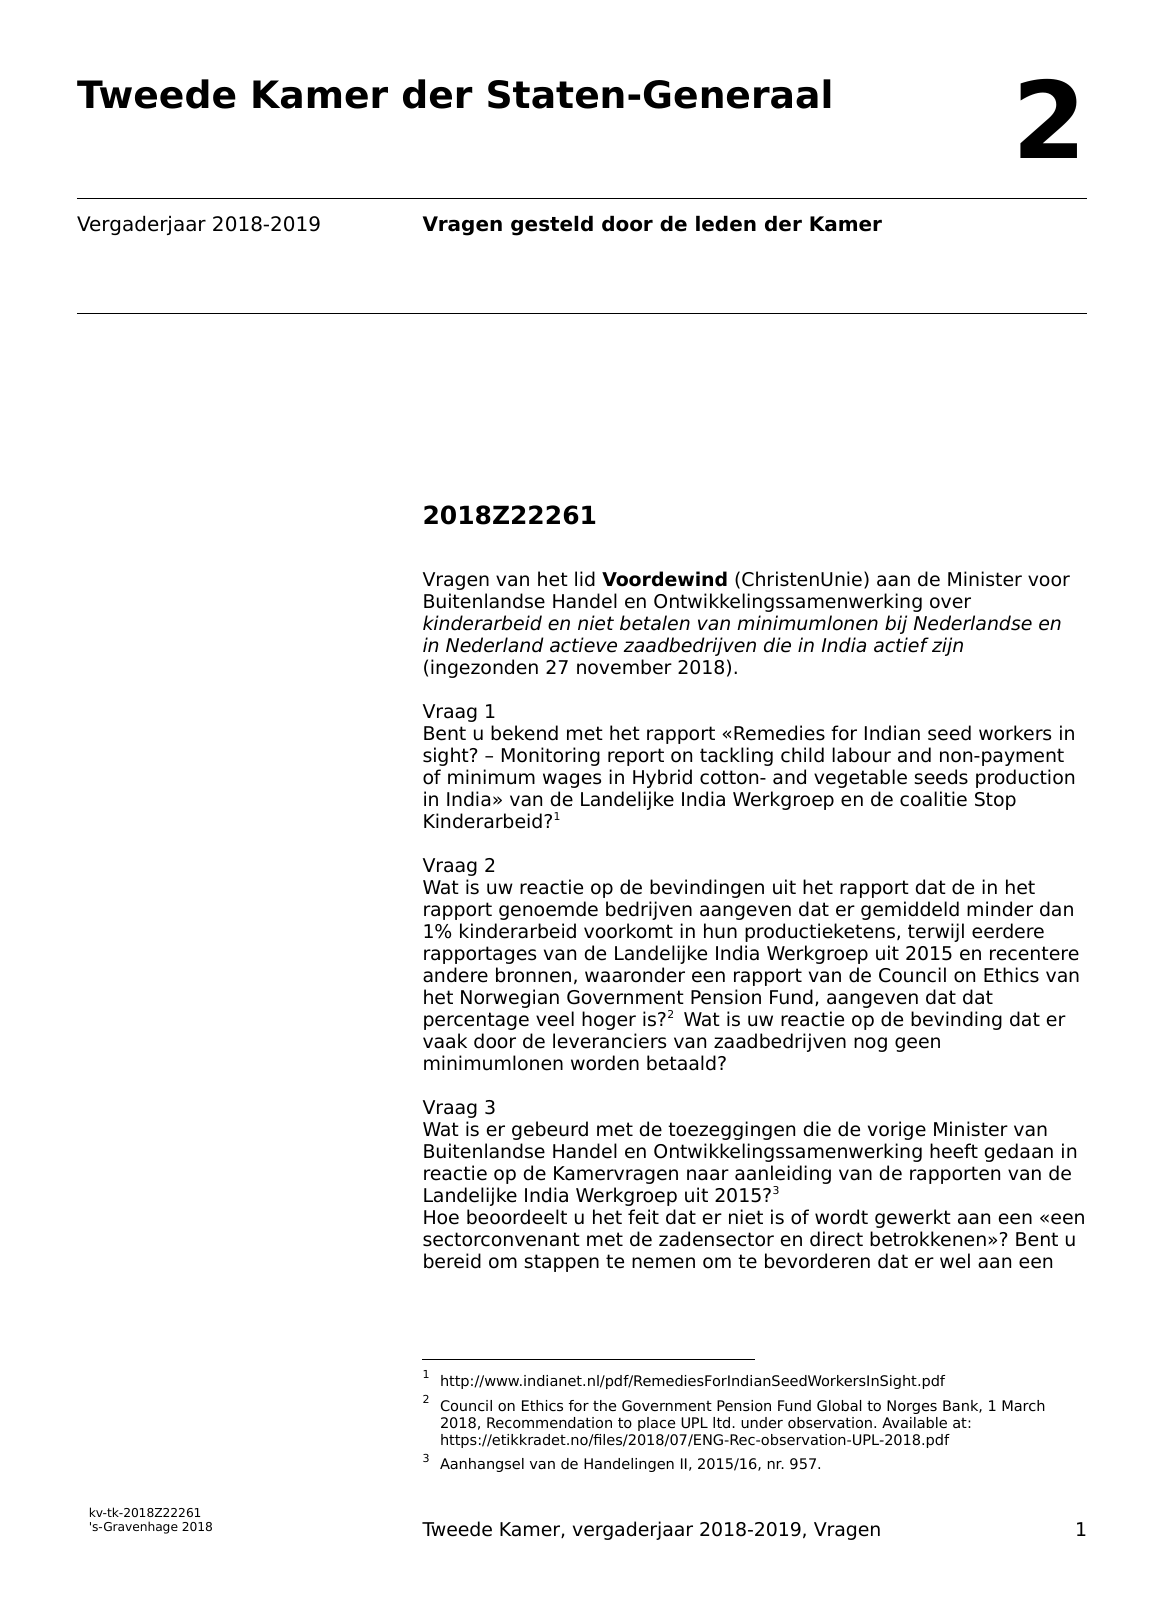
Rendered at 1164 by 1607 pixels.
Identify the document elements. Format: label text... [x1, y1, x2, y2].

text Vraag 3 [422, 1097, 1087, 1119]
text Vraag 2 [422, 855, 1087, 877]
text Vragen van het lid Voordewind (ChristenUnie) aan de Minister voor Buitenlandse Handel en Ontwikkelingssamenwerking over kinderarbeid en niet betalen van minimumlonen bij Nederlandse en in Nederland actieve zaadbedrijven die in India actief zijn (ingezonden 27 november 2018). [422, 569, 1087, 679]
text Aanhangsel van de Handelingen II, 2015/16, nr. 957. [422, 1452, 1087, 1474]
table_cell Vergaderjaar 2018-2019 [77, 199, 422, 313]
table_cell Vragen gesteld door de leden der Kamer [422, 199, 1087, 313]
text Hoe beoordeelt u het feit dat er niet is of wordt gewerkt aan een «een sectorconvenant met de zadensector en direct betrokkenen»? Bent u bereid om stappen te nemen om te bevorderen dat er wel aan een [422, 1207, 1087, 1273]
text Vraag 1 [422, 701, 1087, 723]
text Bent u bekend met het rapport «Remedies for Indian seed workers in sight? – Monitoring report on tackling child labour and non-payment of minimum wages in Hybrid cotton- and vegetable seeds production in India» van de Landelijke India Werkgroep en de coalitie Stop Kinderarbeid? [422, 723, 1087, 833]
text Wat is er gebeurd met de toezeggingen die de vorige Minister van Buitenlandse Handel en Ontwikkelingssamenwerking heeft gedaan in reactie op de Kamervragen naar aanleiding van de rapporten van de Landelijke India Werkgroep uit 2015? [422, 1119, 1087, 1207]
text 's-Gravenhage 2018 [88, 1520, 323, 1534]
text Council on Ethics for the Government Pension Fund Global to Norges Bank, 1 March 2018, Recommendation to place UPL ltd. under observation. Available at: https://etikkradet.no/files/2018/07/ENG-Rec-observation-UPL-2018.pdf [422, 1393, 1087, 1449]
text 2018Z22261 [422, 501, 1087, 531]
table_header 2 [886, 59, 1087, 198]
text http://www.indianet.nl/pdf/RemediesForIndianSeedWorkersInSight.pdf [422, 1368, 1087, 1391]
table_header Tweede Kamer der Staten-Generaal [77, 59, 886, 198]
text Wat is uw reactie op de bevindingen uit het rapport dat de in het rapport genoemde bedrijven aangeven dat er gemiddeld minder dan 1% kinderarbeid voorkomt in hun productieketens, terwijl eerdere rapportages van de Landelijke India Werkgroep uit 2015 en recentere andere bronnen, waaronder een rapport van de Council on Ethics van het Norwegian Government Pension Fund, aangeven dat dat percentage veel hoger is? Wat is uw reactie op de bevinding dat er vaak door de leveranciers van zaadbedrijven nog geen minimumlonen worden betaald? [422, 877, 1087, 1075]
text kv-tk-2018Z22261 [88, 1506, 323, 1520]
